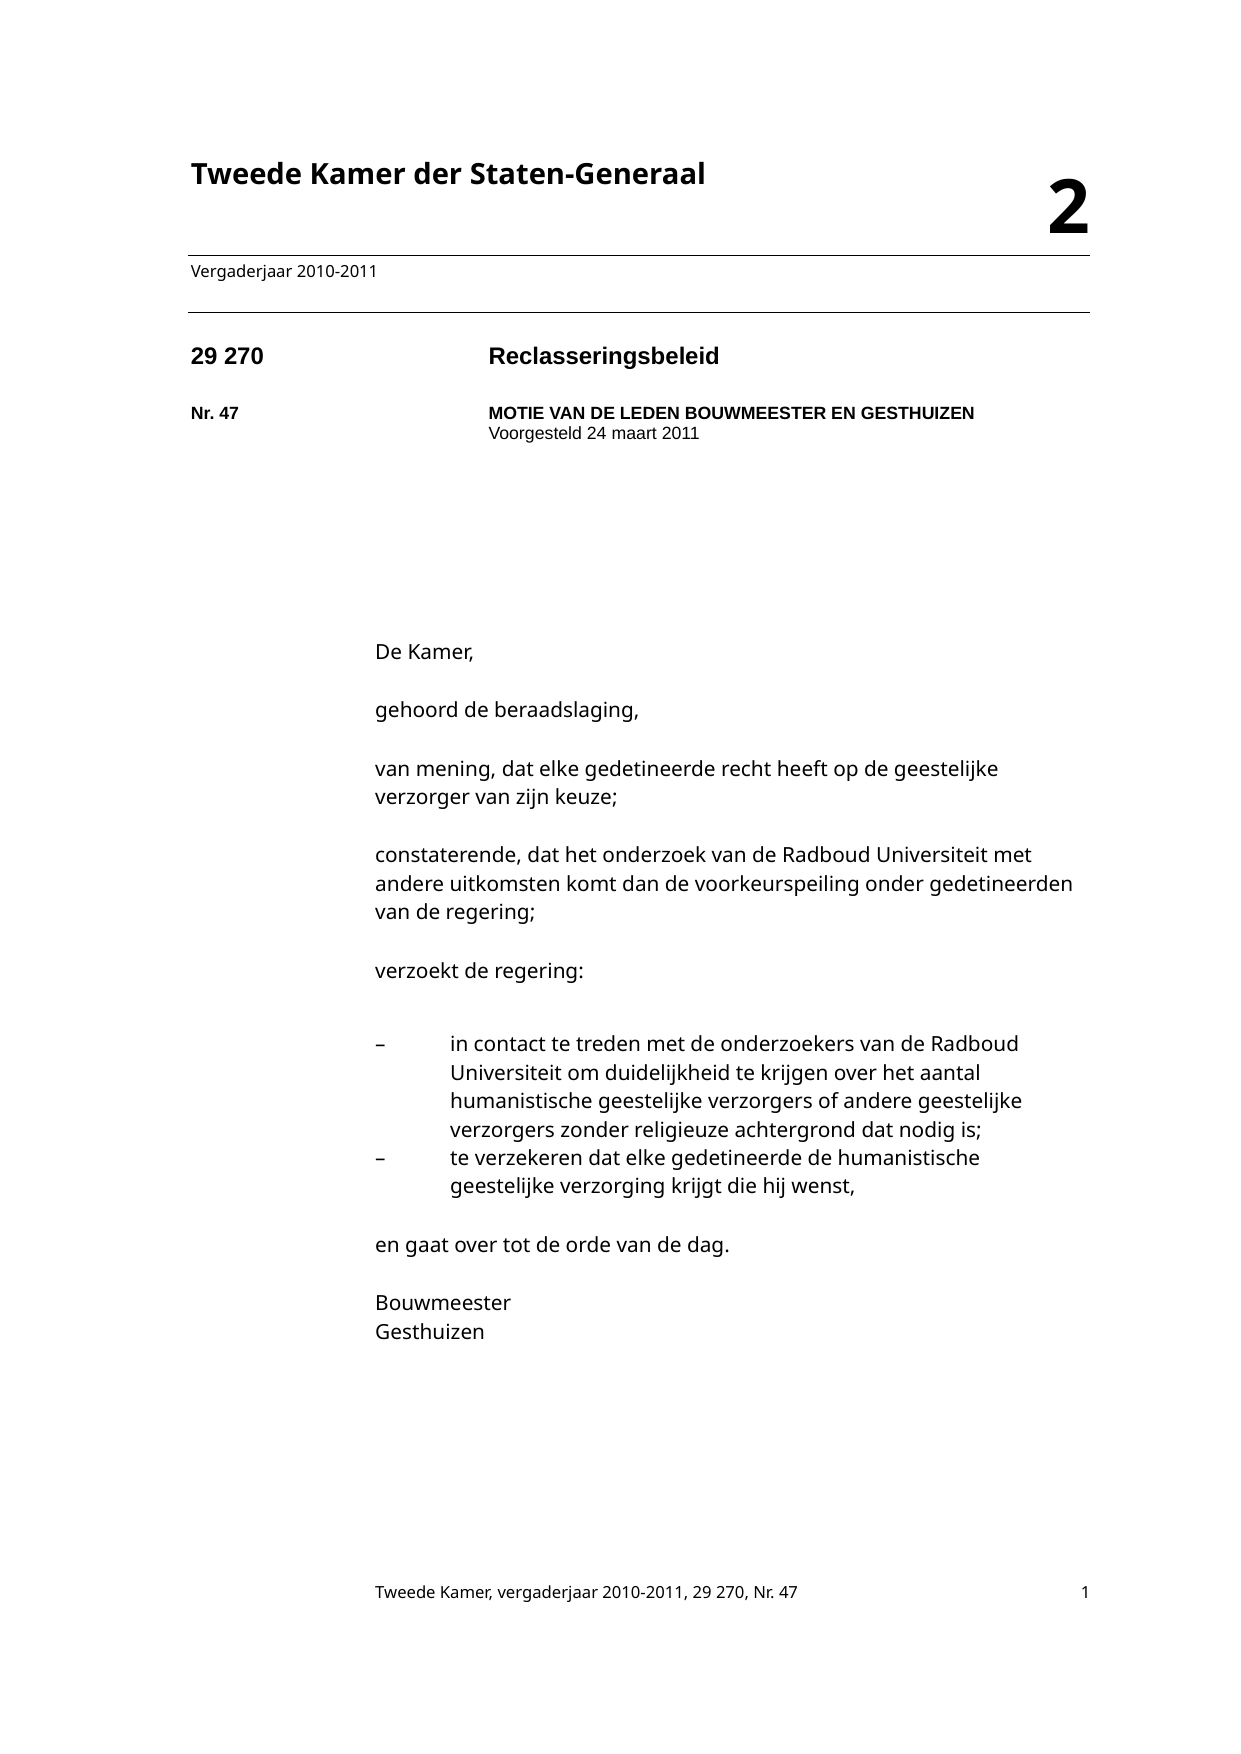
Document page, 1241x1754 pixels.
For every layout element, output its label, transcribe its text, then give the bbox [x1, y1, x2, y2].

table_header Tweede Kamer der Staten-Generaal [188, 150, 909, 255]
text constaterende, dat het onderzoek van de Radboud Universiteit met andere uitkomsten komt dan de voorkeurspeiling onder gedetineerden van de regering; [375, 841, 1090, 926]
table_cell [188, 313, 485, 339]
text Gesthuizen [375, 1317, 1090, 1345]
table_cell 29 270 [188, 339, 485, 399]
list in contact te treden met de onderzoekers van de Radboud Universiteit om duidelijkheid te krijgen over het aantal humanistische geestelijke verzorgers of andere geestelijke verzorgers zonder religieuze achtergrond dat nodig is; [375, 1029, 1090, 1143]
text verzoekt de regering: [375, 956, 1090, 984]
text Bouwmeester [375, 1288, 1090, 1317]
text van mening, dat elke gedetineerde recht heeft op de geestelijke verzorger van zijn keuze; [375, 754, 1090, 811]
table_cell MOTIE VAN DE LEDEN BOUWMEESTER EN GESTHUIZEN Voorgesteld 24 maart 2011 [485, 399, 1090, 518]
table_header 2 [910, 150, 1090, 255]
table_cell [485, 313, 1090, 339]
list te verzekeren dat elke gedetineerde de humanistische geestelijke verzorging krijgt die hij wenst, [375, 1143, 1090, 1200]
text gehoord de beraadslaging, [375, 695, 1090, 724]
table_cell [485, 256, 1090, 312]
table_cell Nr. 47 [188, 399, 485, 518]
text en gaat over tot de orde van de dag. [375, 1230, 1090, 1258]
text De Kamer, [375, 637, 1090, 665]
table_cell Reclasseringsbeleid [485, 339, 1090, 399]
table_cell Vergaderjaar 2010-2011 [188, 256, 485, 312]
